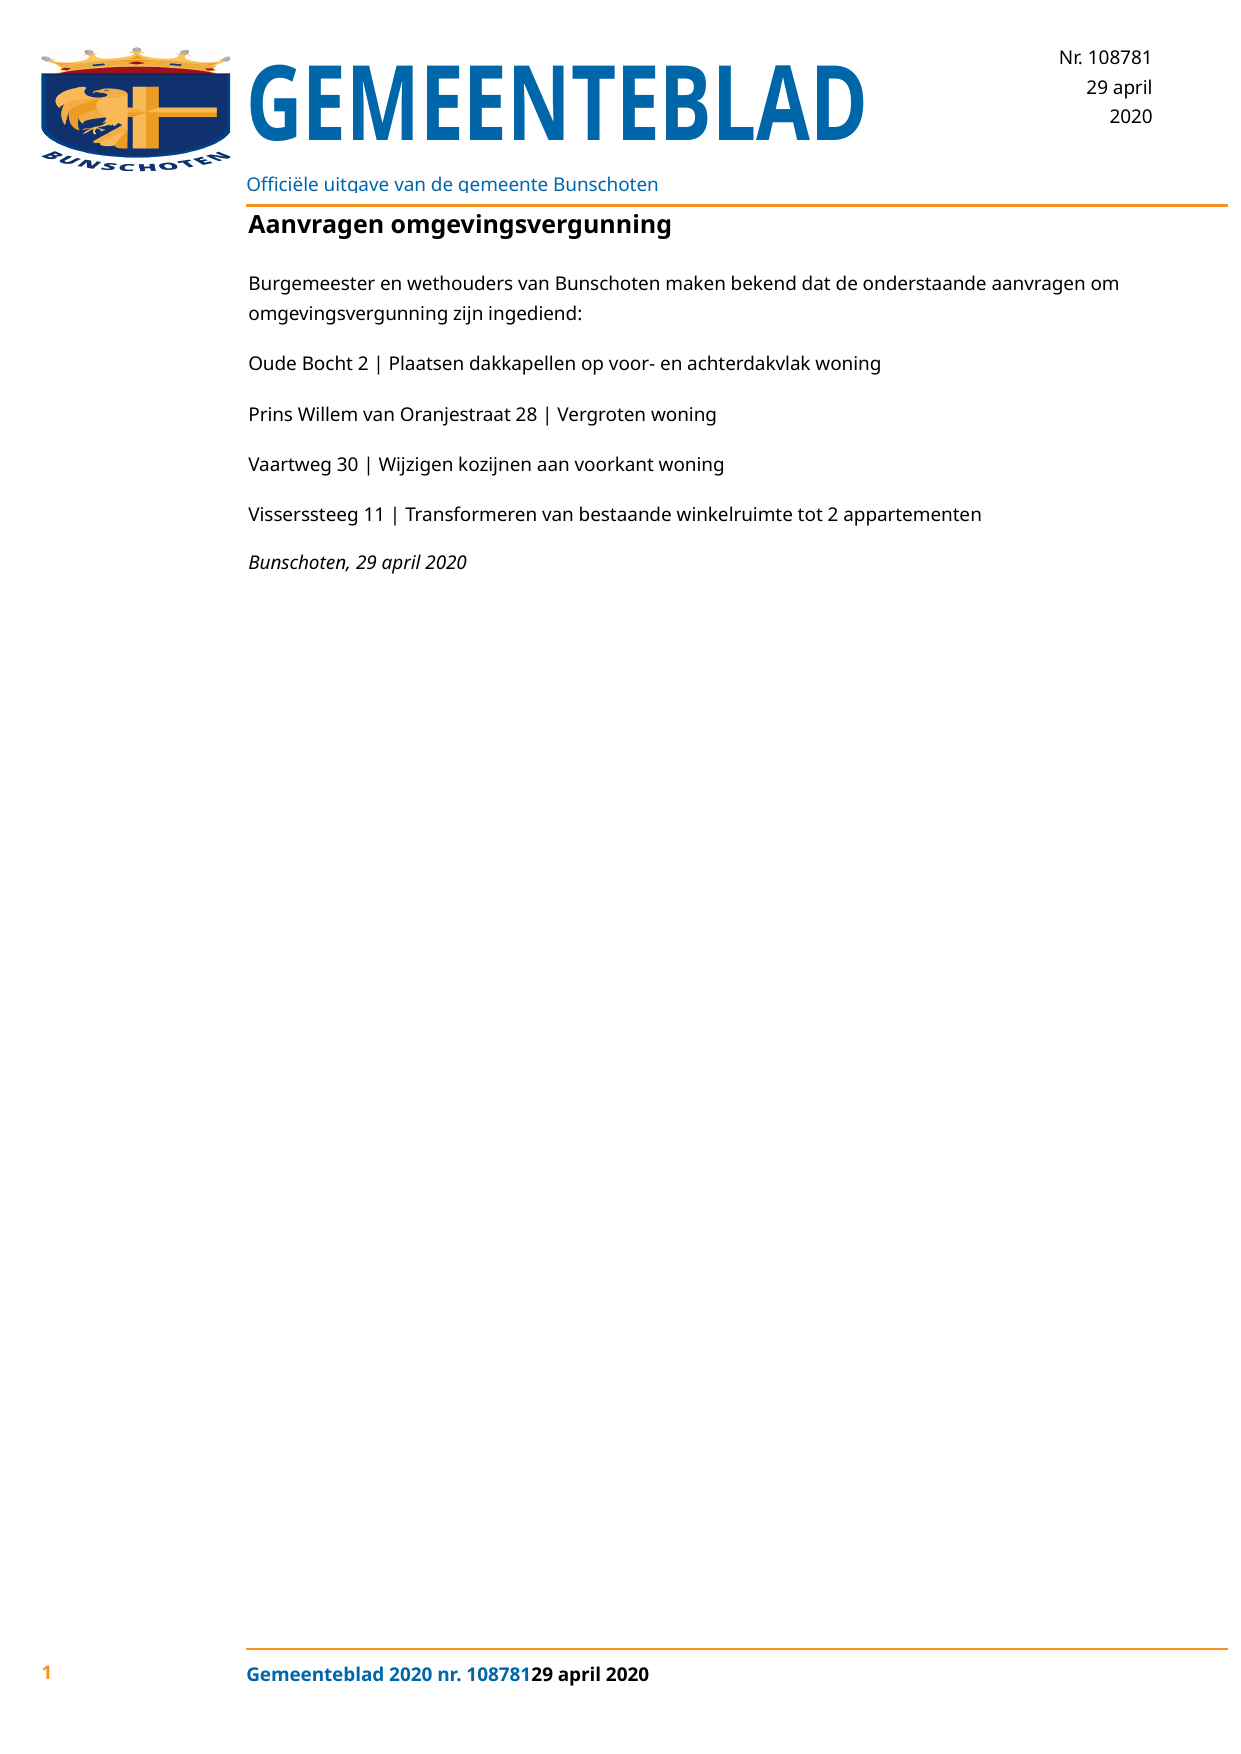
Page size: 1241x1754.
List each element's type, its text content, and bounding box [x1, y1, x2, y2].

text Burgemeester en wethouders van Bunschoten maken bekend dat de onderstaande aanvragen om omgevingsvergunning zijn ingediend: [248, 270, 1152, 326]
text Oude Bocht 2 | Plaatsen dakkapellen op voor- en achterdakvlak woning [248, 350, 1152, 376]
text Bunschoten, 29 april 2020 [248, 549, 1152, 575]
text Visserssteeg 11 | Transformeren van bestaande winkelruimte tot 2 appartementen [248, 502, 1152, 527]
picture [41, 47, 231, 172]
text Aanvragen omgevingsvergunning [248, 207, 1152, 241]
text Prins Willem van Oranjestraat 28 | Vergroten woning [248, 401, 1152, 426]
text Vaartweg 30 | Wijzigen kozijnen aan voorkant woning [248, 451, 1152, 477]
